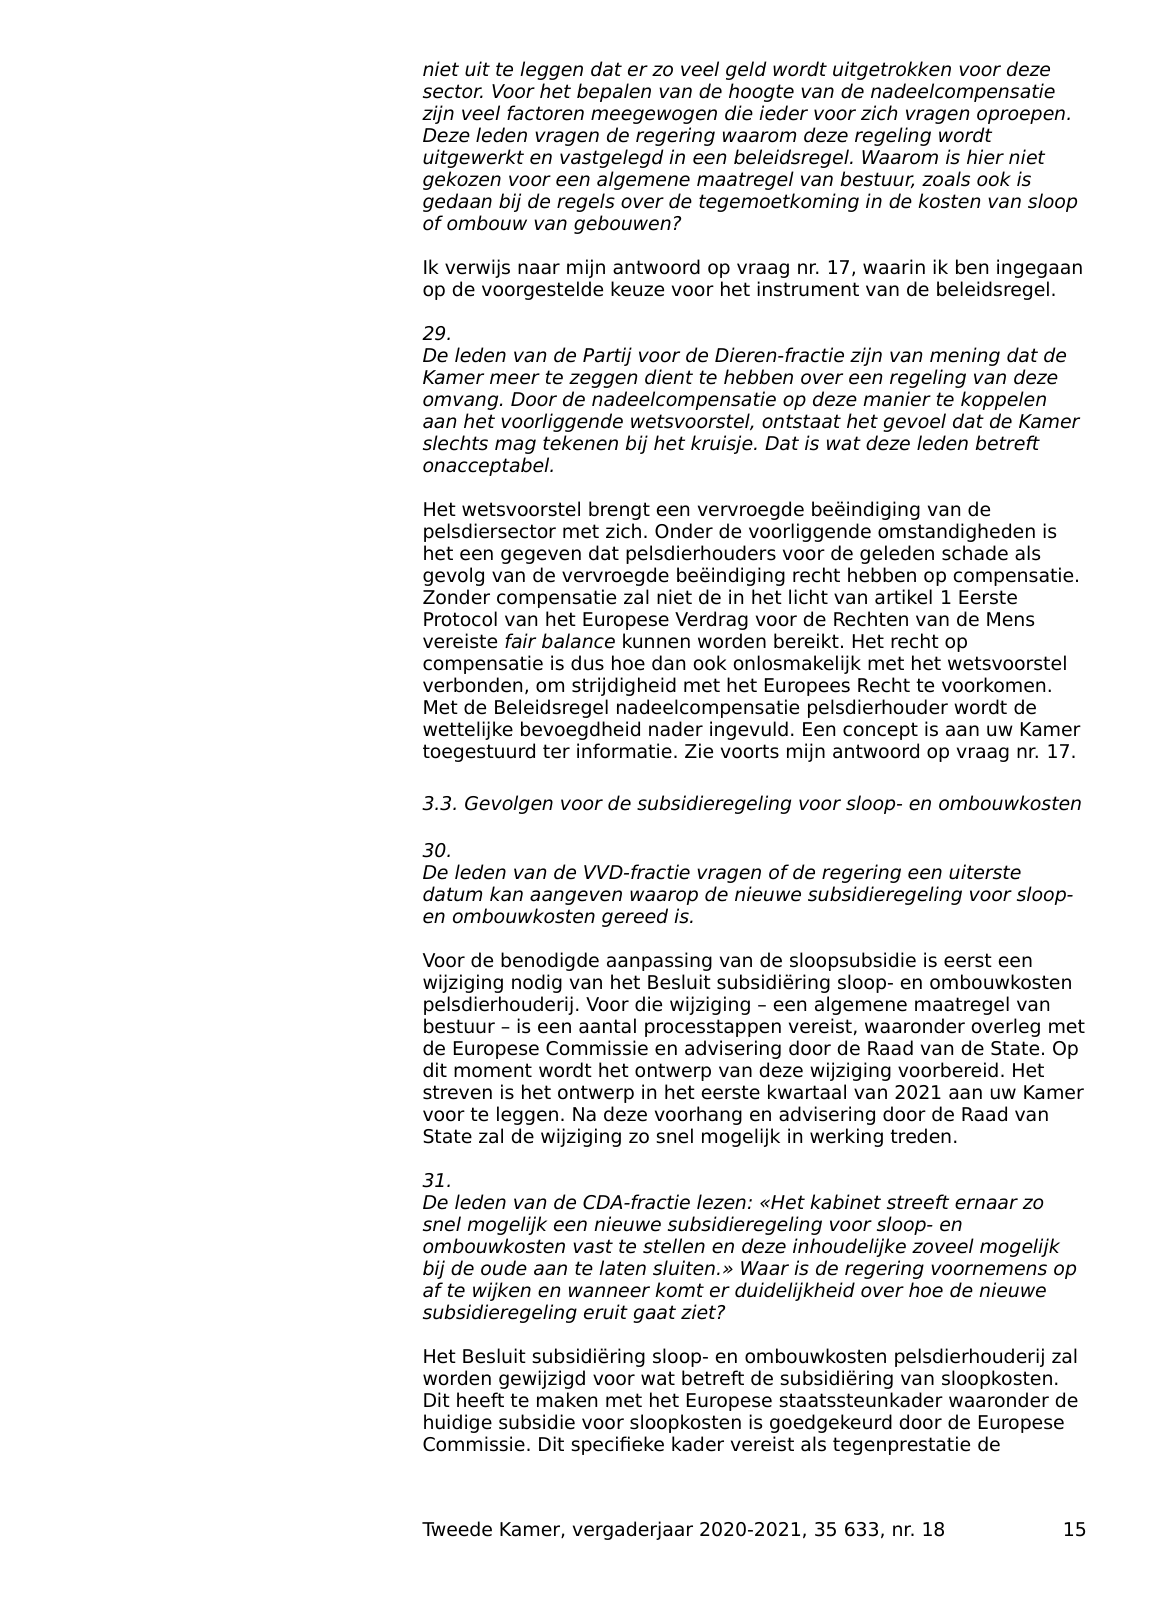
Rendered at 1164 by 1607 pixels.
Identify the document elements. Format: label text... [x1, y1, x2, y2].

text niet uit te leggen dat er zo veel geld wordt uitgetrokken voor deze sector. Voor het bepalen van de hoogte van de nadeelcompensatie zijn veel factoren meegewogen die ieder voor zich vragen oproepen. Deze leden vragen de regering waarom deze regeling wordt uitgewerkt en vastgelegd in een beleidsregel. Waarom is hier niet gekozen voor een algemene maatregel van bestuur, zoals ook is gedaan bij de regels over de tegemoetkoming in de kosten van sloop of ombouw van gebouwen? [422, 59, 1087, 235]
text 29. [422, 323, 1087, 345]
text Het Besluit subsidiëring sloop- en ombouwkosten pelsdierhouderij zal worden gewijzigd voor wat betreft de subsidiëring van sloopkosten. Dit heeft te maken met het Europese staatssteunkader waaronder de huidige subsidie voor sloopkosten is goedgekeurd door de Europese Commissie. Dit specifieke kader vereist als tegenprestatie de [422, 1346, 1087, 1456]
text De leden van de Partij voor de Dieren-fractie zijn van mening dat de Kamer meer te zeggen dient te hebben over een regeling van deze omvang. Door de nadeelcompensatie op deze manier te koppelen aan het voorliggende wetsvoorstel, ontstaat het gevoel dat de Kamer slechts mag tekenen bij het kruisje. Dat is wat deze leden betreft onacceptabel. [422, 345, 1087, 477]
text 31. [422, 1170, 1087, 1192]
text Met de Beleidsregel nadeelcompensatie pelsdierhouder wordt de wettelijke bevoegdheid nader ingevuld. Een concept is aan uw Kamer toegestuurd ter informatie. Zie voorts mijn antwoord op vraag nr. 17. [422, 697, 1087, 763]
text De leden van de CDA-fractie lezen: «Het kabinet streeft ernaar zo snel mogelijk een nieuwe subsidieregeling voor sloop- en ombouwkosten vast te stellen en deze inhoudelijke zoveel mogelijk bij de oude aan te laten sluiten.» Waar is de regering voornemens op af te wijken en wanneer komt er duidelijkheid over hoe de nieuwe subsidieregeling eruit gaat ziet? [422, 1192, 1087, 1324]
text 30. [422, 840, 1087, 862]
text Het wetsvoorstel brengt een vervroegde beëindiging van de pelsdiersector met zich. Onder de voorliggende omstandigheden is het een gegeven dat pelsdierhouders voor de geleden schade als gevolg van de vervroegde beëindiging recht hebben op compensatie. Zonder compensatie zal niet de in het licht van artikel 1 Eerste Protocol van het Europese Verdrag voor de Rechten van de Mens vereiste fair balance kunnen worden bereikt. Het recht op compensatie is dus hoe dan ook onlosmakelijk met het wetsvoorstel verbonden, om strijdigheid met het Europees Recht te voorkomen. [422, 499, 1087, 697]
text De leden van de VVD-fractie vragen of de regering een uiterste datum kan aangeven waarop de nieuwe subsidieregeling voor sloop- en ombouwkosten gereed is. [422, 862, 1087, 928]
text Voor de benodigde aanpassing van de sloopsubsidie is eerst een wijziging nodig van het Besluit subsidiëring sloop- en ombouwkosten pelsdierhouderij. Voor die wijziging – een algemene maatregel van bestuur – is een aantal processtappen vereist, waaronder overleg met de Europese Commissie en advisering door de Raad van de State. Op dit moment wordt het ontwerp van deze wijziging voorbereid. Het streven is het ontwerp in het eerste kwartaal van 2021 aan uw Kamer voor te leggen. Na deze voorhang en advisering door de Raad van State zal de wijziging zo snel mogelijk in werking treden. [422, 950, 1087, 1148]
text Ik verwijs naar mijn antwoord op vraag nr. 17, waarin ik ben ingegaan op de voorgestelde keuze voor het instrument van de beleidsregel. [422, 257, 1087, 301]
subtitle 3.3. Gevolgen voor de subsidieregeling voor sloop- en ombouwkosten [422, 793, 1087, 815]
